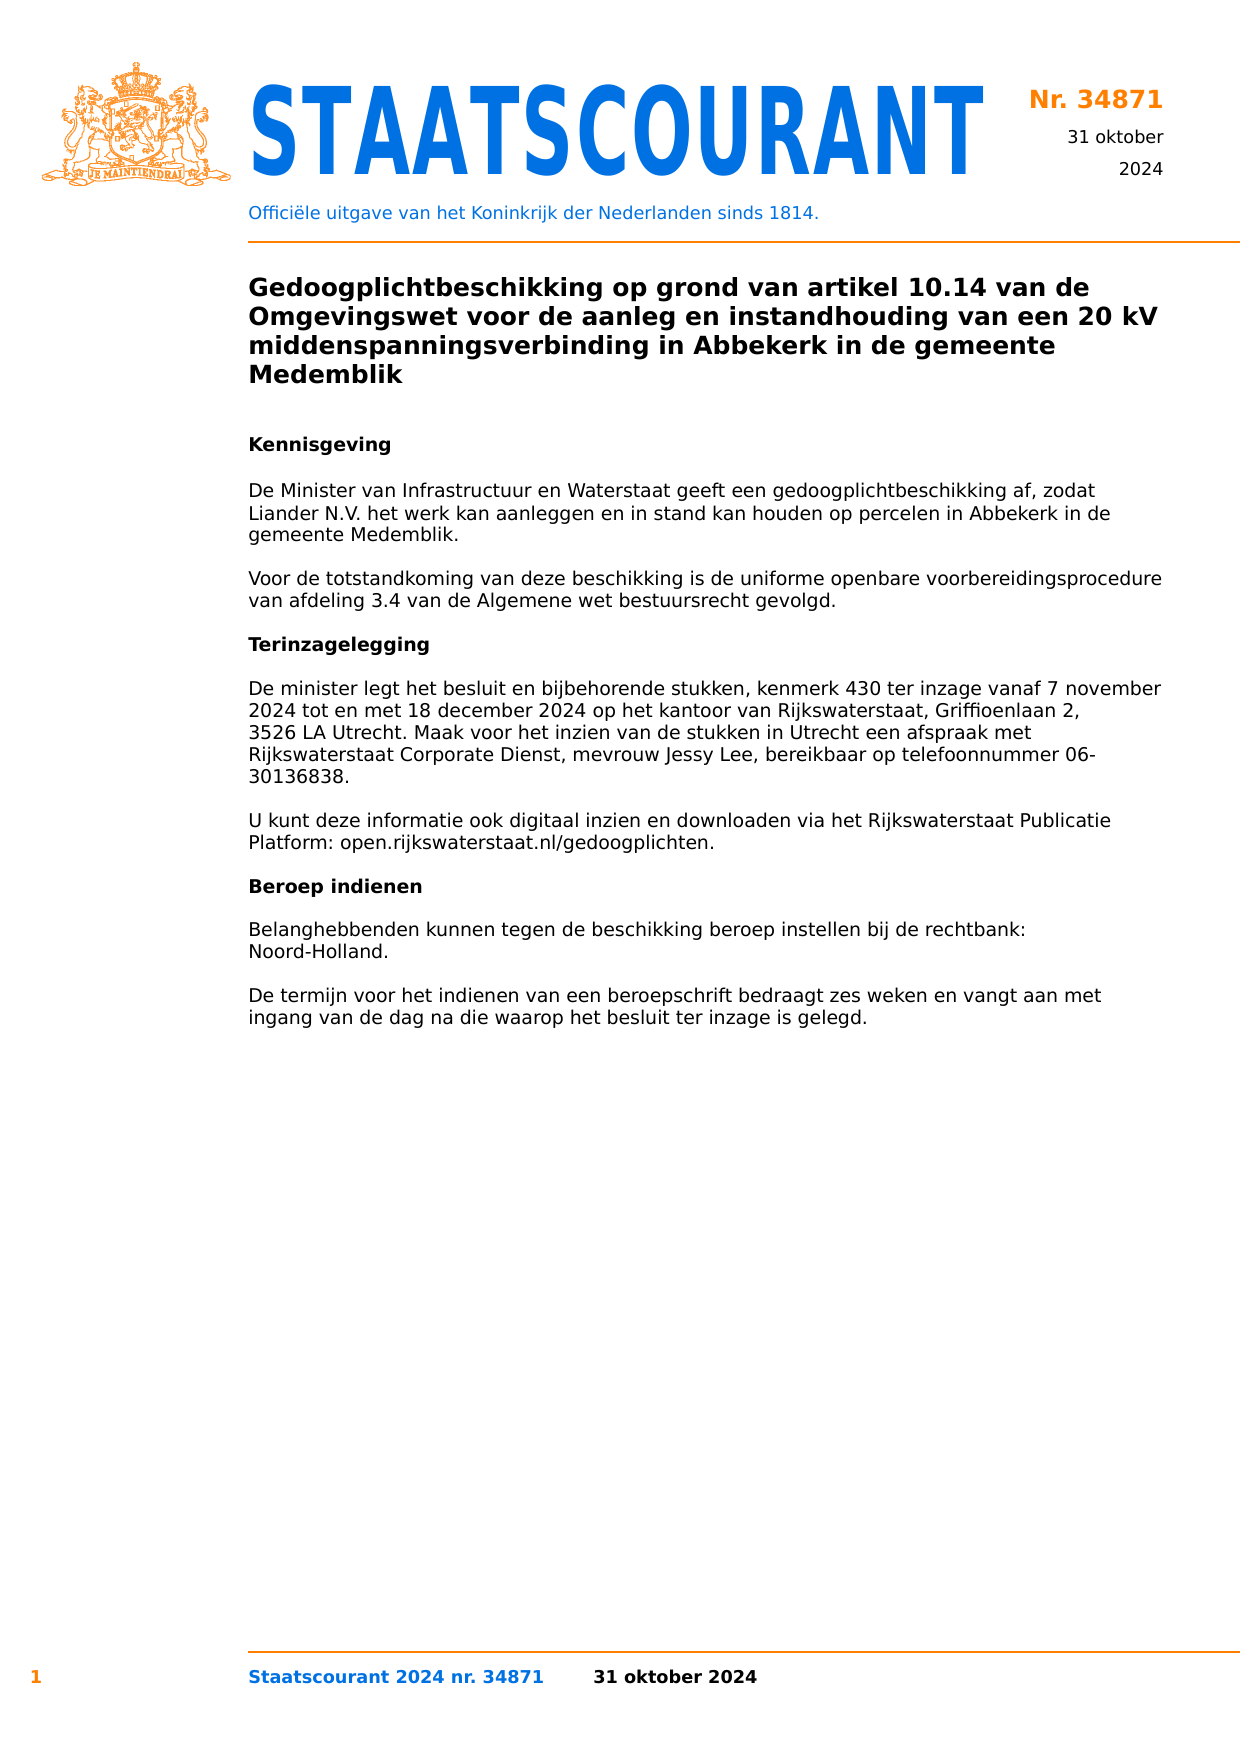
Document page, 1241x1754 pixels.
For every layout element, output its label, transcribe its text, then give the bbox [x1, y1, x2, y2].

table_header STAATSCOURANT [248, 62, 998, 203]
table_header Nr. 34871 [998, 62, 1240, 121]
text De termijn voor het indienen van een beroepschrift bedraagt zes weken en vangt aan met ingang van de dag na die waarop het besluit ter inzage is gelegd. [248, 985, 1163, 1029]
subtitle Terinzagelegging [248, 634, 1163, 656]
text De minister legt het besluit en bijbehorende stukken, kenmerk 430 ter inzage vanaf 7 november 2024 tot en met 18 december 2024 op het kantoor van Rijkswaterstaat, Griffioenlaan 2, 3526 LA Utrecht. Maak voor het inzien van de stukken in Utrecht een afspraak met Rijkswaterstaat Corporate Dienst, mevrouw Jessy Lee, bereikbaar op telefoonnummer 06-30136838. [248, 678, 1163, 788]
table_header [25, 62, 248, 241]
table_cell 2024 [998, 153, 1240, 203]
text U kunt deze informatie ook digitaal inzien en downloaden via het Rijkswaterstaat Publicatie Platform: open.rijkswaterstaat.nl/gedoogplichten. [248, 810, 1163, 854]
text Belanghebbenden kunnen tegen de beschikking beroep instellen bij de rechtbank: [248, 919, 1163, 941]
table_cell Officiële uitgave van het Koninkrijk der Nederlanden sinds 1814. [248, 203, 1240, 241]
table_cell 31 oktober [998, 121, 1240, 153]
text Voor de totstandkoming van deze beschikking is de uniforme openbare voorbereidingsprocedure van afdeling 3.4 van de Algemene wet bestuursrecht gevolgd. [248, 568, 1163, 612]
picture [41, 62, 231, 186]
text Noord-Holland. [248, 941, 1163, 963]
subtitle Beroep indienen [248, 876, 1163, 897]
subtitle Gedoogplichtbeschikking op grond van artikel 10.14 van de Omgevingswet voor de aanleg en instandhouding van een 20 kV middenspanningsverbinding in Abbekerk in de gemeente Medemblik [248, 273, 1163, 390]
subtitle Kennisgeving [248, 433, 1163, 455]
text De Minister van Infrastructuur en Waterstaat geeft een gedoogplichtbeschikking af, zodat Liander N.V. het werk kan aanleggen en in stand kan houden op percelen in Abbekerk in de gemeente Medemblik. [248, 480, 1163, 546]
